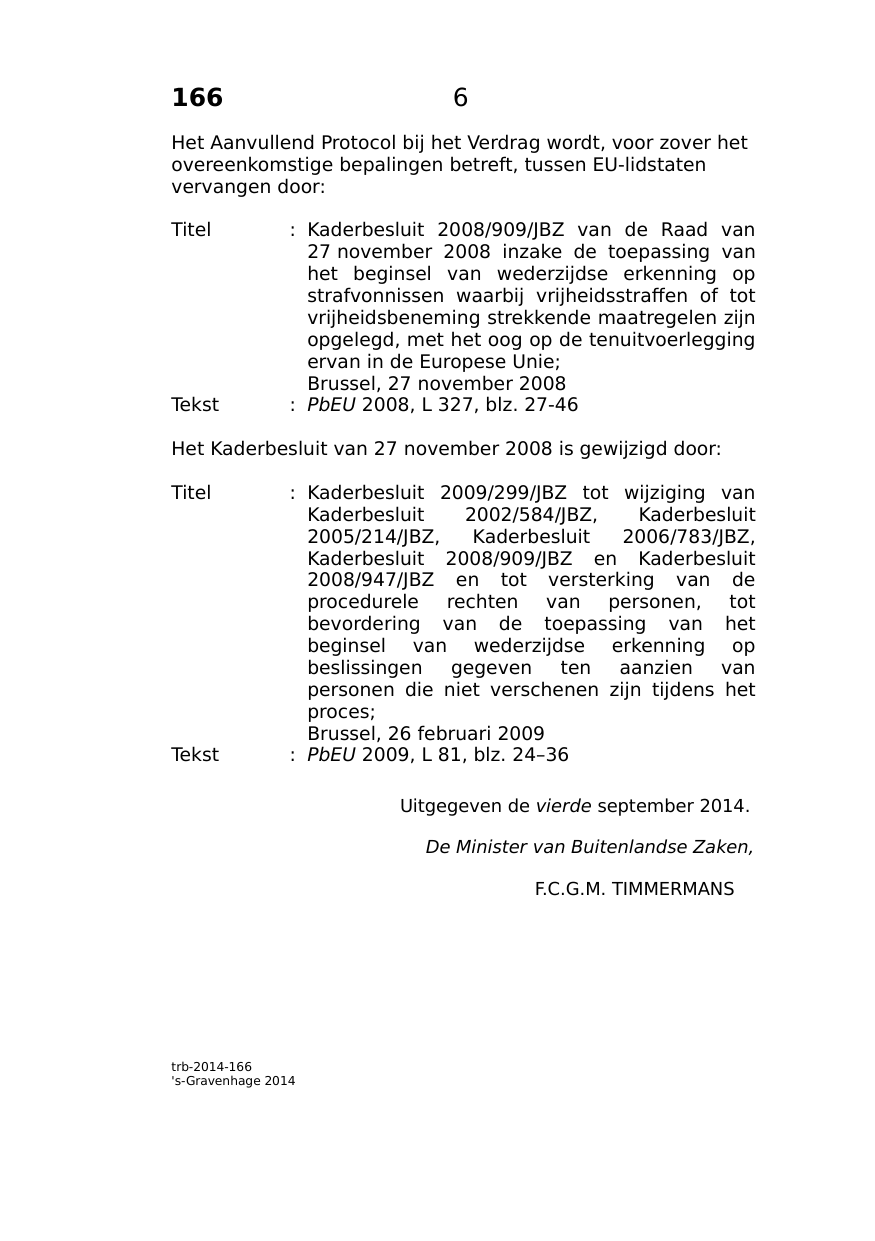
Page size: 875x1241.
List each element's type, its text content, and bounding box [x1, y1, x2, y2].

table_cell Het Aanvullend Protocol bij het Verdrag wordt, voor zover het overeenkomstige bepalingen betreft, tussen EU-lidstaten vervangen door: [171, 132, 756, 197]
table_cell Het Kaderbesluit van 27 november 2008 is gewijzigd door: [171, 438, 756, 460]
table_cell [307, 460, 756, 482]
text Uitgegeven de vierde september 2014. [171, 796, 756, 817]
table_cell [289, 416, 307, 438]
text trb-2014-166 [171, 1060, 405, 1074]
table_cell [289, 198, 307, 219]
table_cell Kaderbesluit 2008/909/JBZ van de Raad van 27 november 2008 inzake de toepassing van het beginsel van wederzijdse erkenning op strafvonnissen waarbij vrijheidsstraffen of tot vrijheidsbeneming strekkende maatregelen zijn opgelegd, met het oog op de tenuitvoerlegging ervan in de Europese Unie; Brussel, 27 november 2008 [307, 219, 756, 394]
table_cell [171, 416, 289, 438]
table_cell PbEU 2009, L 81, blz. 24–36 [307, 744, 756, 766]
table_cell Titel [171, 482, 289, 744]
table_cell : [289, 744, 307, 766]
table_cell PbEU 2008, L 327, blz. 27-46 [307, 394, 756, 416]
table_cell [171, 198, 289, 219]
table_cell [171, 460, 289, 482]
table_cell Tekst [171, 744, 289, 766]
text 's-Gravenhage 2014 [171, 1074, 405, 1088]
table_cell : [289, 482, 307, 744]
table_cell [307, 198, 756, 219]
text De Minister van Buitenlandse Zaken, F.C.G.M. TIMMERMANS [171, 837, 756, 899]
table_cell [289, 460, 307, 482]
table_cell Titel [171, 219, 289, 394]
table_cell [307, 416, 756, 438]
table_cell Tekst [171, 394, 289, 416]
table_cell Kaderbesluit 2009/299/JBZ tot wijziging van Kaderbesluit 2002/584/JBZ, Kaderbesluit 2005/214/JBZ, Kaderbesluit 2006/783/JBZ, Kaderbesluit 2008/909/JBZ en Kaderbesluit 2008/947/JBZ en tot versterking van de procedurele rechten van personen, tot bevordering van de toepassing van het beginsel van wederzijdse erkenning op beslissingen gegeven ten aanzien van personen die niet verschenen zijn tijdens het proces; Brussel, 26 februari 2009 [307, 482, 756, 744]
table_cell : [289, 394, 307, 416]
table_cell : [289, 219, 307, 394]
